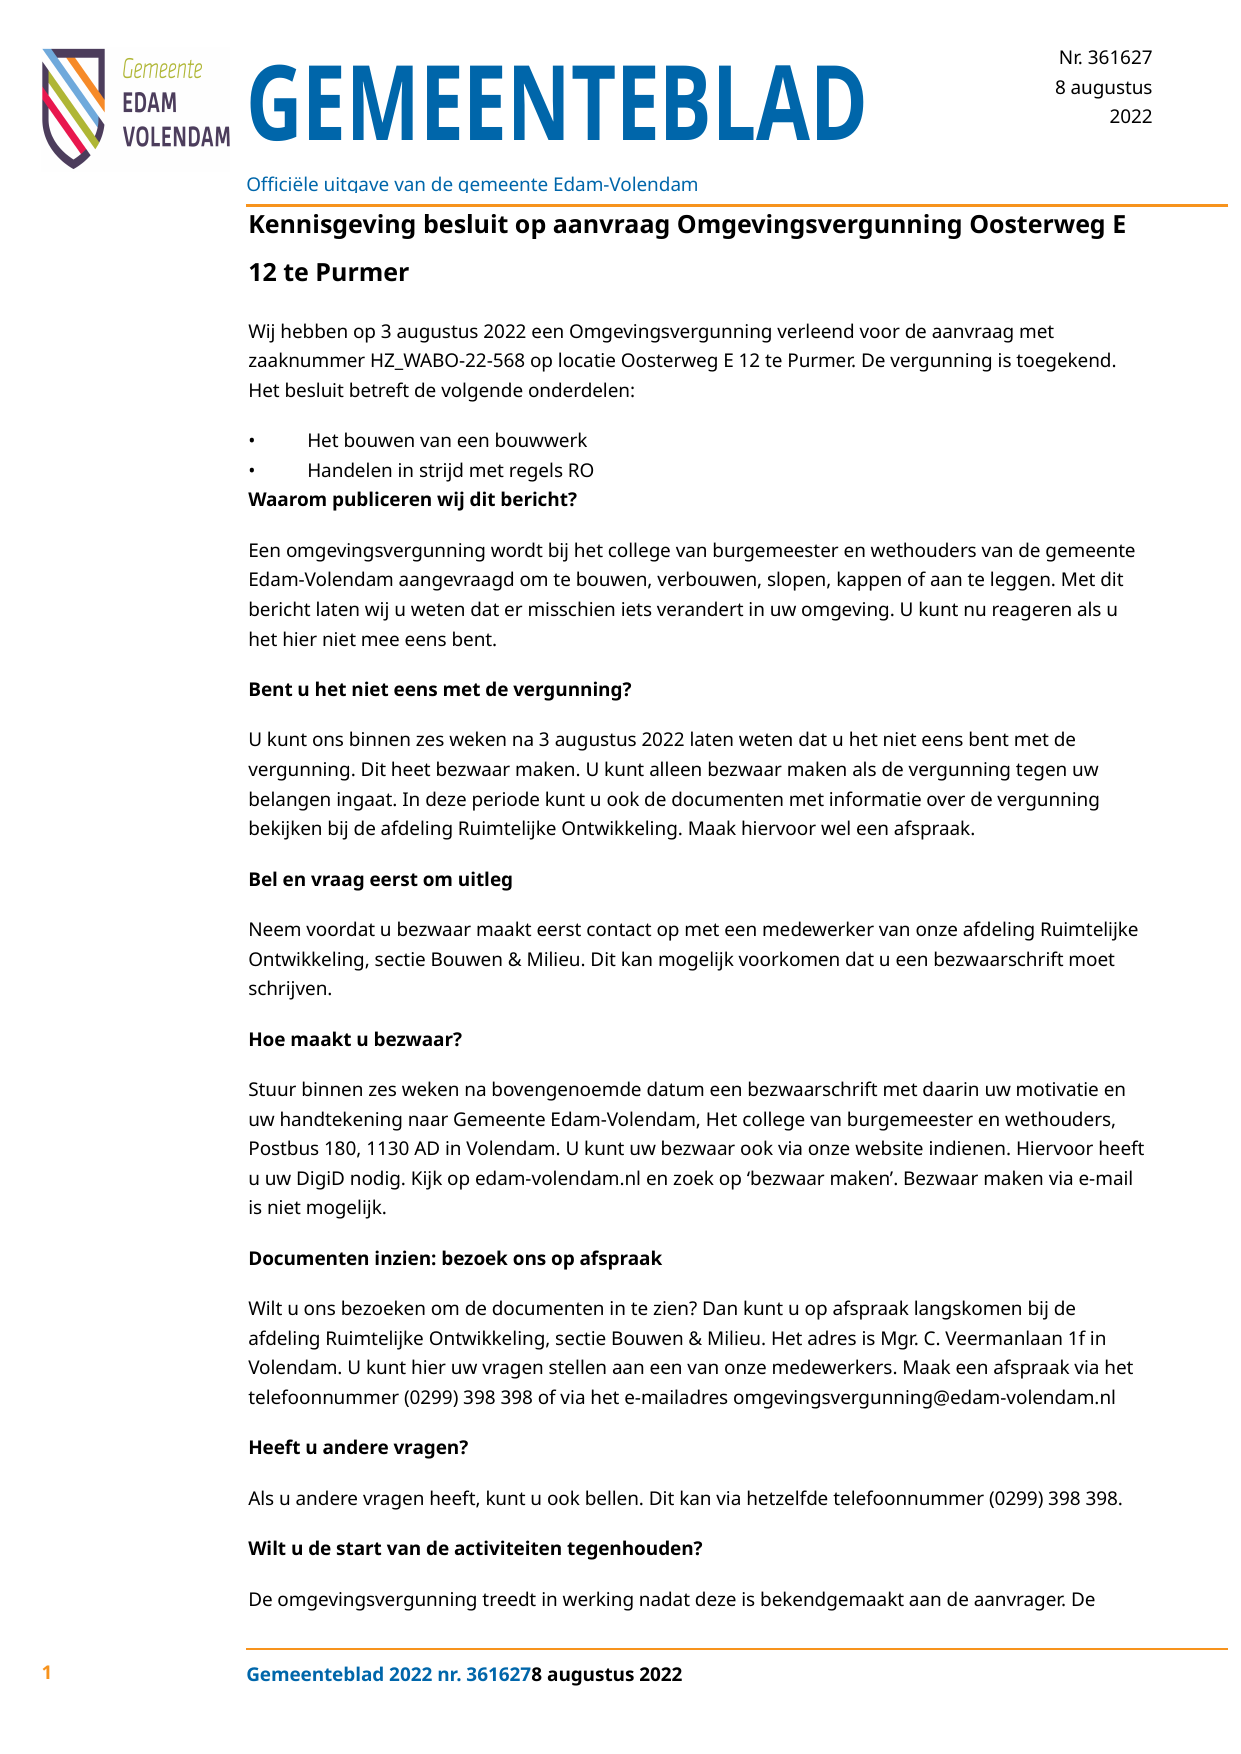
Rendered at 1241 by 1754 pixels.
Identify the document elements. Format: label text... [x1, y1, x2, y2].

text Documenten inzien: bezoek ons op afspraak [248, 1245, 1152, 1271]
text De omgevingsvergunning treedt in werking nadat deze is bekendgemaakt aan de aanvrager. De [248, 1586, 1152, 1612]
text Kennisgeving besluit op aanvraag Omgevingsvergunning Oosterweg E 12 te Purmer [248, 207, 1152, 288]
list Het bouwen van een bouwwerk [248, 427, 1152, 453]
text Heeft u andere vragen? [248, 1434, 1152, 1460]
text Bent u het niet eens met de vergunning? [248, 676, 1152, 702]
text Waarom publiceren wij dit bericht? [248, 487, 1152, 512]
text Wilt u ons bezoeken om de documenten in te zien? Dan kunt u op afspraak langskomen bij de afdeling Ruimtelijke Ontwikkeling, sectie Bouwen & Milieu. Het adres is Mgr. C. Veermanlaan 1f in Volendam. U kunt hier uw vragen stellen aan een van onze medewerkers. Maak een afspraak via het telefoonnummer (0299) 398 398 of via het e-mailadres omgevingsvergunning@edam-volendam.nl [248, 1295, 1152, 1410]
text Wij hebben op 3 augustus 2022 een Omgevingsvergunning verleend voor de aanvraag met zaaknummer HZ_WABO-22-568 op locatie Oosterweg E 12 te Purmer. De vergunning is toegekend. Het besluit betreft de volgende onderdelen: [248, 318, 1152, 403]
picture [41, 47, 231, 172]
text Wilt u de start van de activiteiten tegenhouden? [248, 1535, 1152, 1561]
text Een omgevingsvergunning wordt bij het college van burgemeester en wethouders van de gemeente Edam-Volendam aangevraagd om te bouwen, verbouwen, slopen, kappen of aan te leggen. Met dit bericht laten wij u weten dat er misschien iets verandert in uw omgeving. U kunt nu reageren als u het hier niet mee eens bent. [248, 537, 1152, 652]
text Hoe maakt u bezwaar? [248, 1026, 1152, 1052]
text Stuur binnen zes weken na bovengenoemde datum een bezwaarschrift met daarin uw motivatie en uw handtekening naar Gemeente Edam-Volendam, Het college van burgemeester en wethouders, Postbus 180, 1130 AD in Volendam. U kunt uw bezwaar ook via onze website indienen. Hiervoor heeft u uw DigiD nodig. Kijk op edam-volendam.nl en zoek op ‘bezwaar maken’. Bezwaar maken via e-mail is niet mogelijk. [248, 1076, 1152, 1220]
text Bel en vraag eerst om uitleg [248, 866, 1152, 892]
text Als u andere vragen heeft, kunt u ook bellen. Dit kan via hetzelfde telefoonnummer (0299) 398 398. [248, 1485, 1152, 1511]
list Handelen in strijd met regels RO [248, 457, 1152, 483]
text U kunt ons binnen zes weken na 3 augustus 2022 laten weten dat u het niet eens bent met de vergunning. Dit heet bezwaar maken. U kunt alleen bezwaar maken als de vergunning tegen uw belangen ingaat. In deze periode kunt u ook de documenten met informatie over de vergunning bekijken bij de afdeling Ruimtelijke Ontwikkeling. Maak hiervoor wel een afspraak. [248, 727, 1152, 841]
text Neem voordat u bezwaar maakt eerst contact op met een medewerker van onze afdeling Ruimtelijke Ontwikkeling, sectie Bouwen & Milieu. Dit kan mogelijk voorkomen dat u een bezwaarschrift moet schrijven. [248, 916, 1152, 1001]
